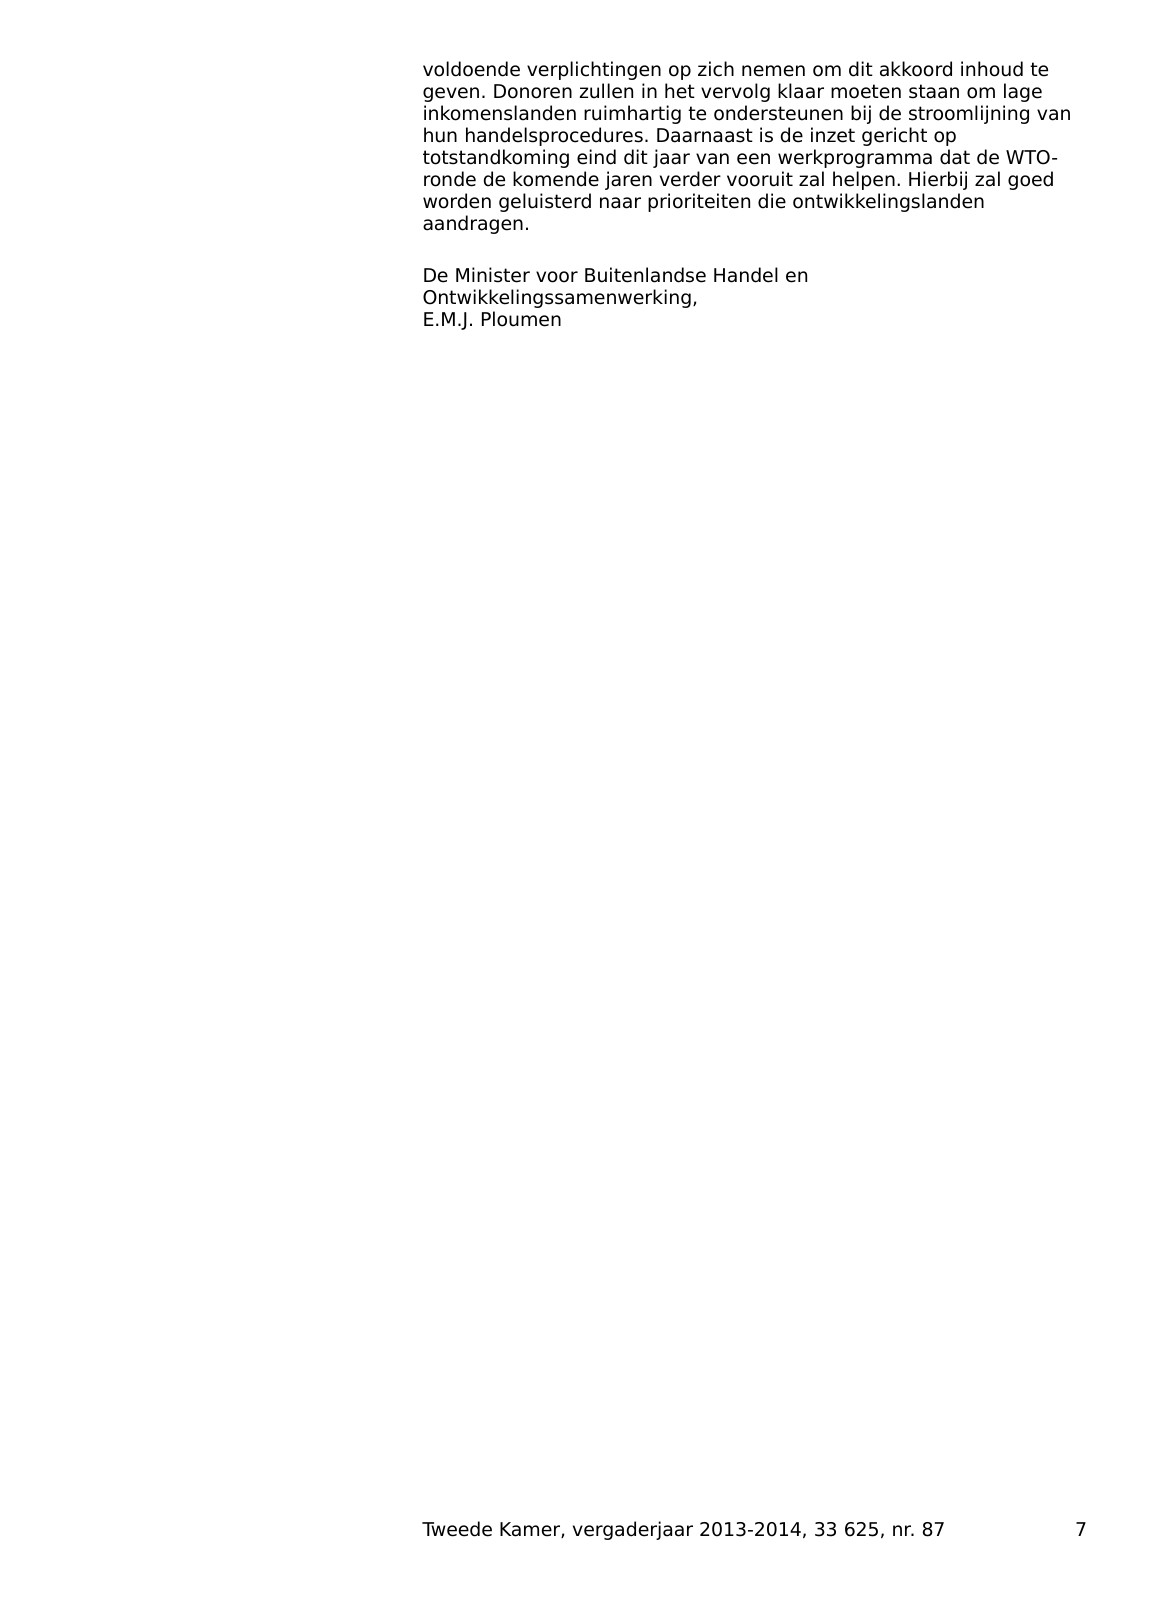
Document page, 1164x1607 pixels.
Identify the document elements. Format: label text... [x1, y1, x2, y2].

text De Minister voor Buitenlandse Handel en Ontwikkelingssamenwerking, E.M.J. Ploumen [422, 265, 1087, 331]
text voldoende verplichtingen op zich nemen om dit akkoord inhoud te geven. Donoren zullen in het vervolg klaar moeten staan om lage inkomenslanden ruimhartig te ondersteunen bij de stroomlijning van hun handelsprocedures. Daarnaast is de inzet gericht op totstandkoming eind dit jaar van een werkprogramma dat de WTO-ronde de komende jaren verder vooruit zal helpen. Hierbij zal goed worden geluisterd naar prioriteiten die ontwikkelingslanden aandragen. [422, 59, 1087, 235]
